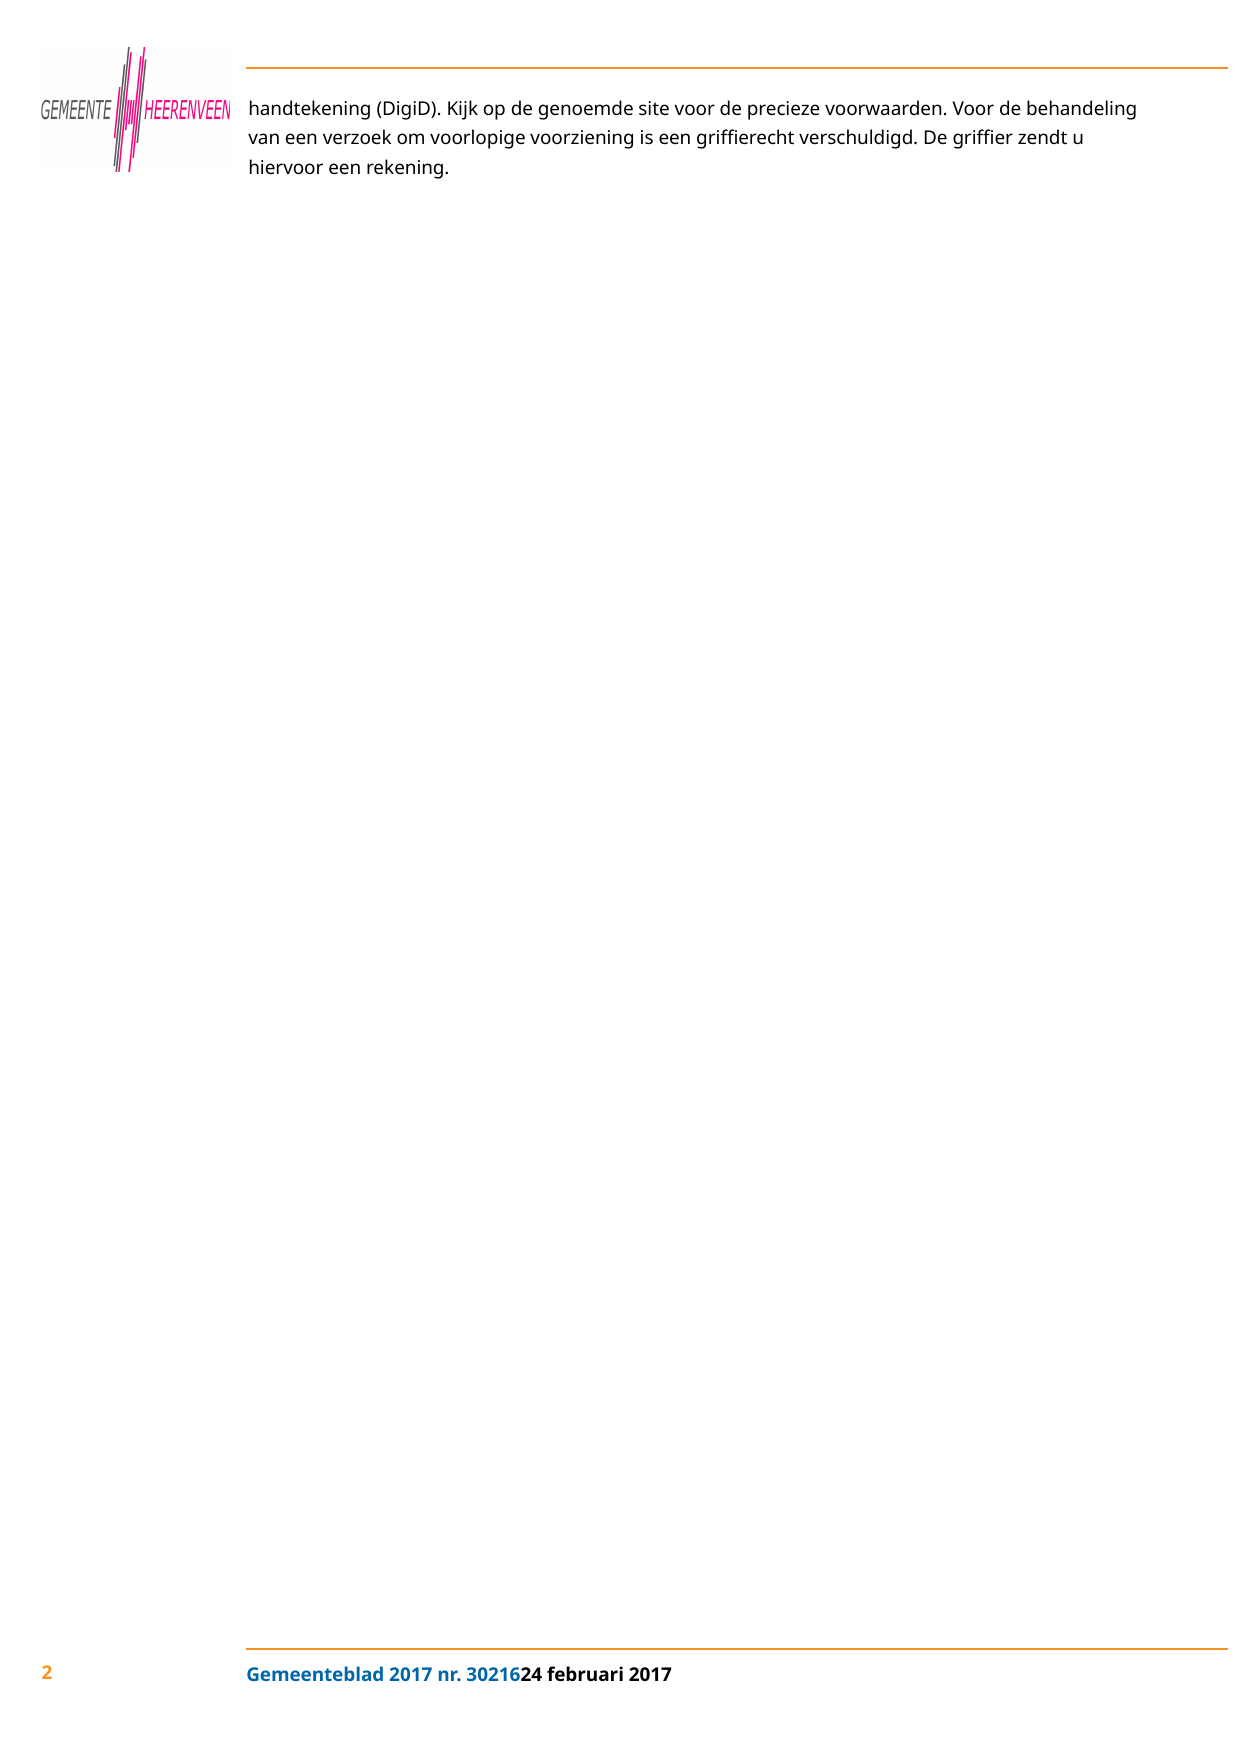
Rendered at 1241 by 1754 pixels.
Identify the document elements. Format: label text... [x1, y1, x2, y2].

text handtekening (DigiD). Kijk op de genoemde site voor de precieze voorwaarden. Voor de behandeling van een verzoek om voorlopige voorziening is een griffierecht verschuldigd. De griffier zendt u hiervoor een rekening. [248, 95, 1152, 180]
picture [41, 47, 231, 172]
